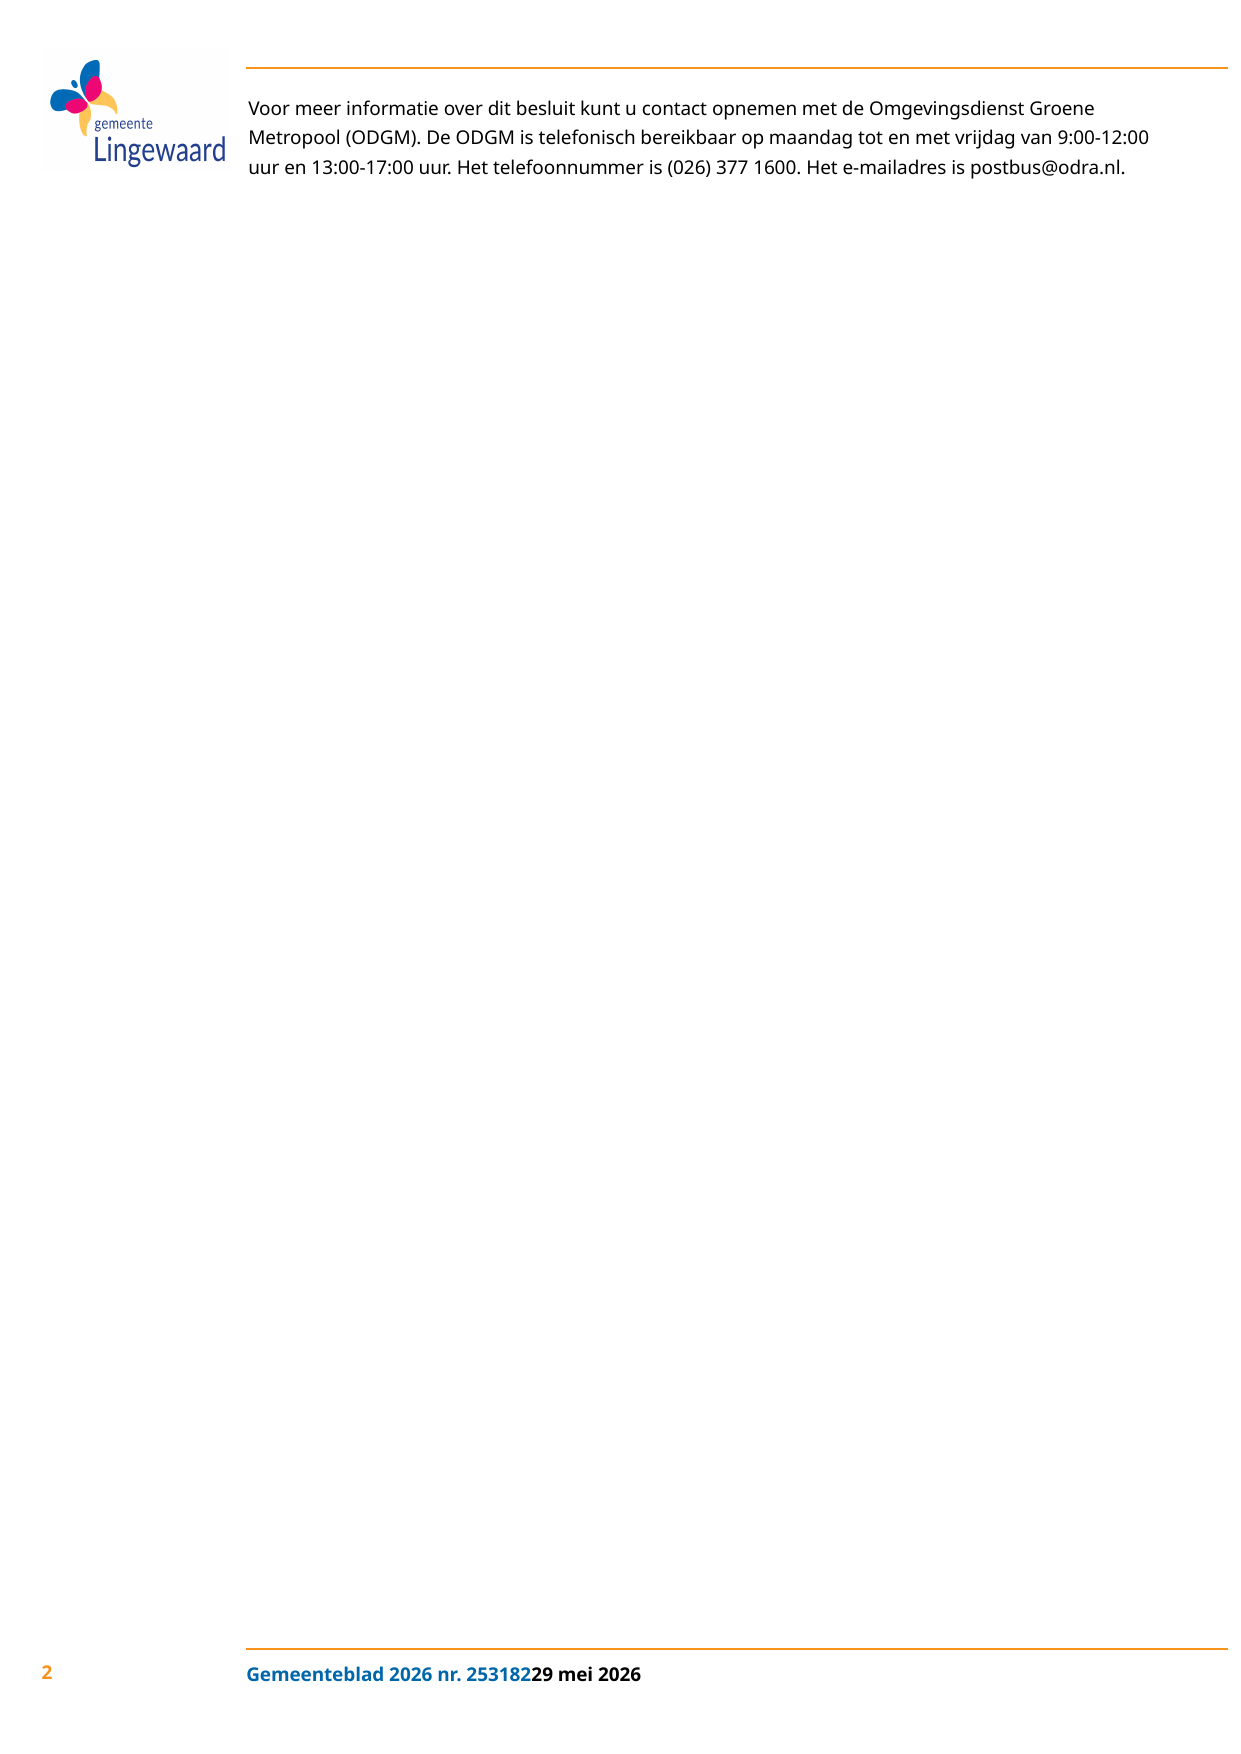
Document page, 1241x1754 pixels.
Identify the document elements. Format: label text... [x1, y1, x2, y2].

picture [41, 47, 231, 172]
text Voor meer informatie over dit besluit kunt u contact opnemen met de Omgevingsdienst Groene Metropool (ODGM). De ODGM is telefonisch bereikbaar op maandag tot en met vrijdag van 9:00-12:00 uur en 13:00-17:00 uur. Het telefoonnummer is (026) 377 1600. Het e-mailadres is postbus@odra.nl. [248, 95, 1152, 180]
